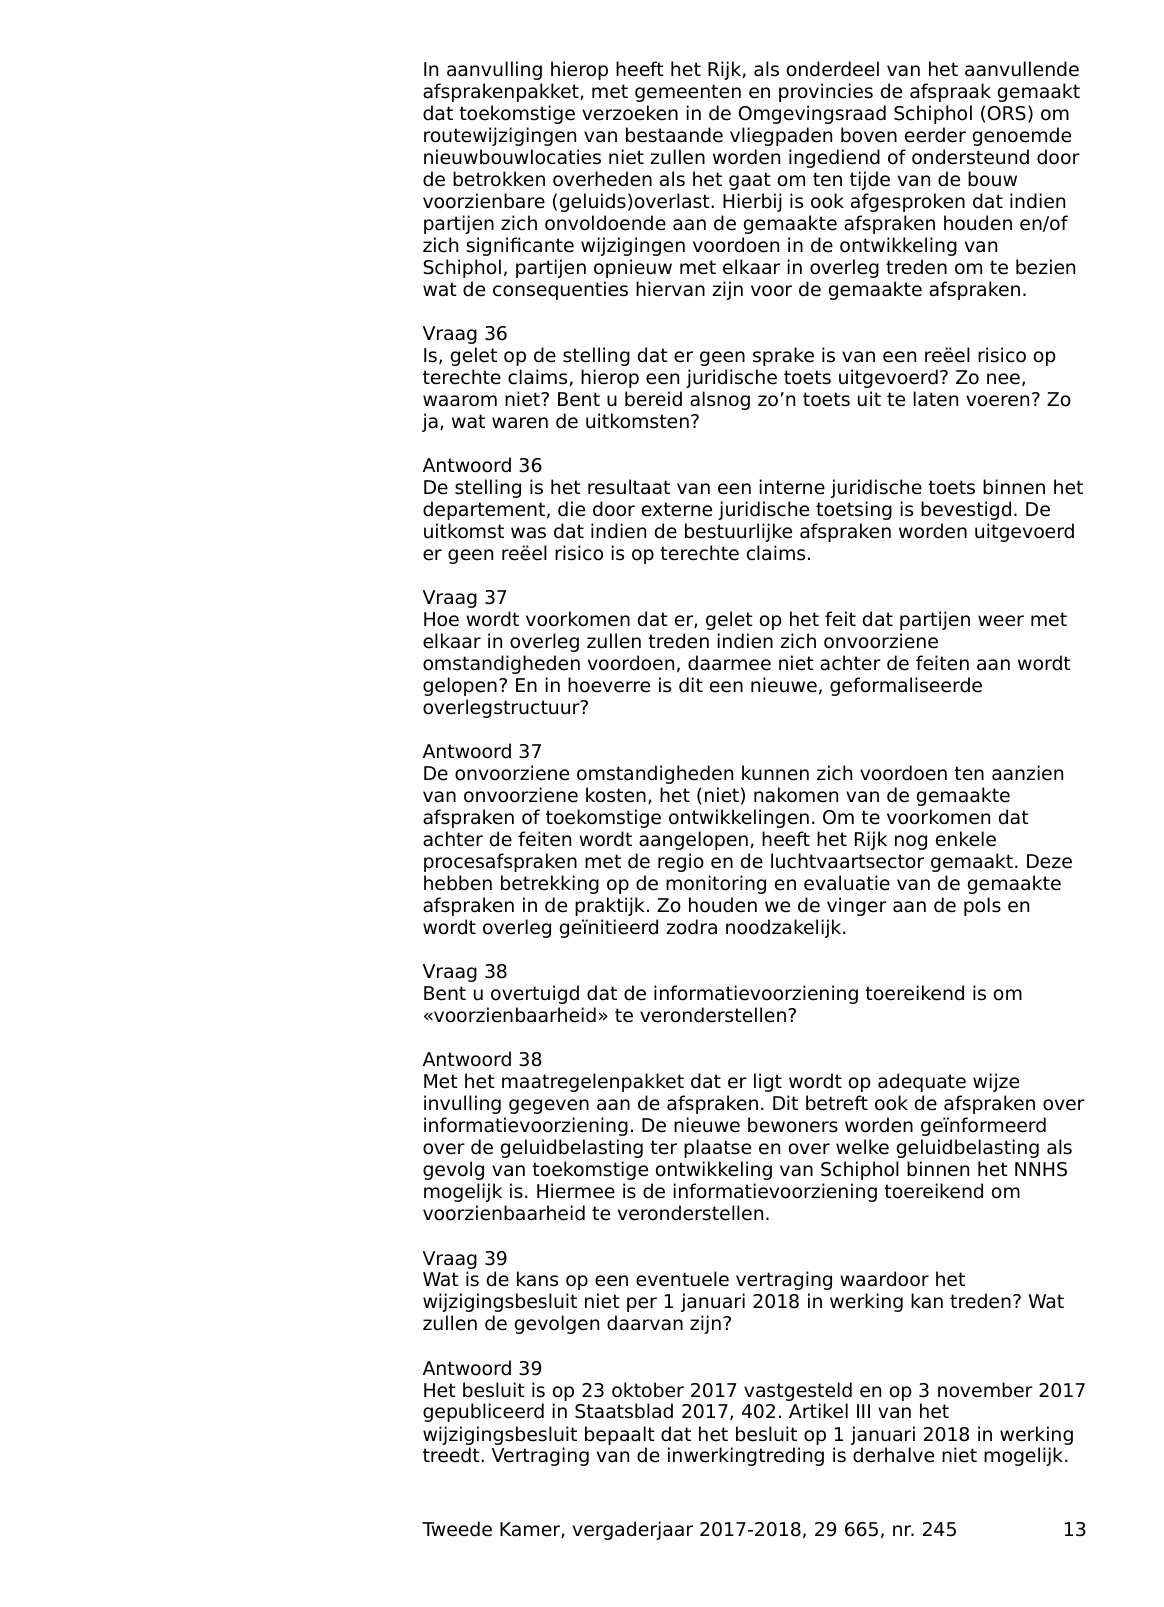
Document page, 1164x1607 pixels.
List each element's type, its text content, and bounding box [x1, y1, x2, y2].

text Vraag 37 [422, 587, 1087, 609]
text Vraag 39 [422, 1247, 1087, 1269]
text Vraag 36 [422, 323, 1087, 345]
text Antwoord 36 [422, 455, 1087, 477]
text Wat is de kans op een eventuele vertraging waardoor het wijzigingsbesluit niet per 1 januari 2018 in werking kan treden? Wat zullen de gevolgen daarvan zijn? [422, 1269, 1087, 1335]
text Antwoord 37 [422, 741, 1087, 763]
text Vraag 38 [422, 961, 1087, 983]
text Is, gelet op de stelling dat er geen sprake is van een reëel risico op terechte claims, hierop een juridische toets uitgevoerd? Zo nee, waarom niet? Bent u bereid alsnog zo’n toets uit te laten voeren? Zo ja, wat waren de uitkomsten? [422, 345, 1087, 433]
text Hoe wordt voorkomen dat er, gelet op het feit dat partijen weer met elkaar in overleg zullen treden indien zich onvoorziene omstandigheden voordoen, daarmee niet achter de feiten aan wordt gelopen? En in hoeverre is dit een nieuwe, geformaliseerde overlegstructuur? [422, 609, 1087, 719]
text Antwoord 39 [422, 1357, 1087, 1379]
text De onvoorziene omstandigheden kunnen zich voordoen ten aanzien van onvoorziene kosten, het (niet) nakomen van de gemaakte afspraken of toekomstige ontwikkelingen. Om te voorkomen dat achter de feiten wordt aangelopen, heeft het Rijk nog enkele procesafspraken met de regio en de luchtvaartsector gemaakt. Deze hebben betrekking op de monitoring en evaluatie van de gemaakte afspraken in de praktijk. Zo houden we de vinger aan de pols en wordt overleg geïnitieerd zodra noodzakelijk. [422, 763, 1087, 939]
text In aanvulling hierop heeft het Rijk, als onderdeel van het aanvullende afsprakenpakket, met gemeenten en provincies de afspraak gemaakt dat toekomstige verzoeken in de Omgevingsraad Schiphol (ORS) om routewijzigingen van bestaande vliegpaden boven eerder genoemde nieuwbouwlocaties niet zullen worden ingediend of ondersteund door de betrokken overheden als het gaat om ten tijde van de bouw voorzienbare (geluids)overlast. Hierbij is ook afgesproken dat indien partijen zich onvoldoende aan de gemaakte afspraken houden en/of zich significante wijzigingen voordoen in de ontwikkeling van Schiphol, partijen opnieuw met elkaar in overleg treden om te bezien wat de consequenties hiervan zijn voor de gemaakte afspraken. [422, 59, 1087, 301]
text De stelling is het resultaat van een interne juridische toets binnen het departement, die door externe juridische toetsing is bevestigd. De uitkomst was dat indien de bestuurlijke afspraken worden uitgevoerd er geen reëel risico is op terechte claims. [422, 477, 1087, 565]
text Het besluit is op 23 oktober 2017 vastgesteld en op 3 november 2017 gepubliceerd in Staatsblad 2017, 402. Artikel III van het wijzigingsbesluit bepaalt dat het besluit op 1 januari 2018 in werking treedt. Vertraging van de inwerkingtreding is derhalve niet mogelijk. [422, 1379, 1087, 1467]
text Antwoord 38 [422, 1049, 1087, 1071]
text Bent u overtuigd dat de informatievoorziening toereikend is om «voorzienbaarheid» te veronderstellen? [422, 983, 1087, 1027]
text Met het maatregelenpakket dat er ligt wordt op adequate wijze invulling gegeven aan de afspraken. Dit betreft ook de afspraken over informatievoorziening. De nieuwe bewoners worden geïnformeerd over de geluidbelasting ter plaatse en over welke geluidbelasting als gevolg van toekomstige ontwikkeling van Schiphol binnen het NNHS mogelijk is. Hiermee is de informatievoorziening toereikend om voorzienbaarheid te veronderstellen. [422, 1071, 1087, 1225]
